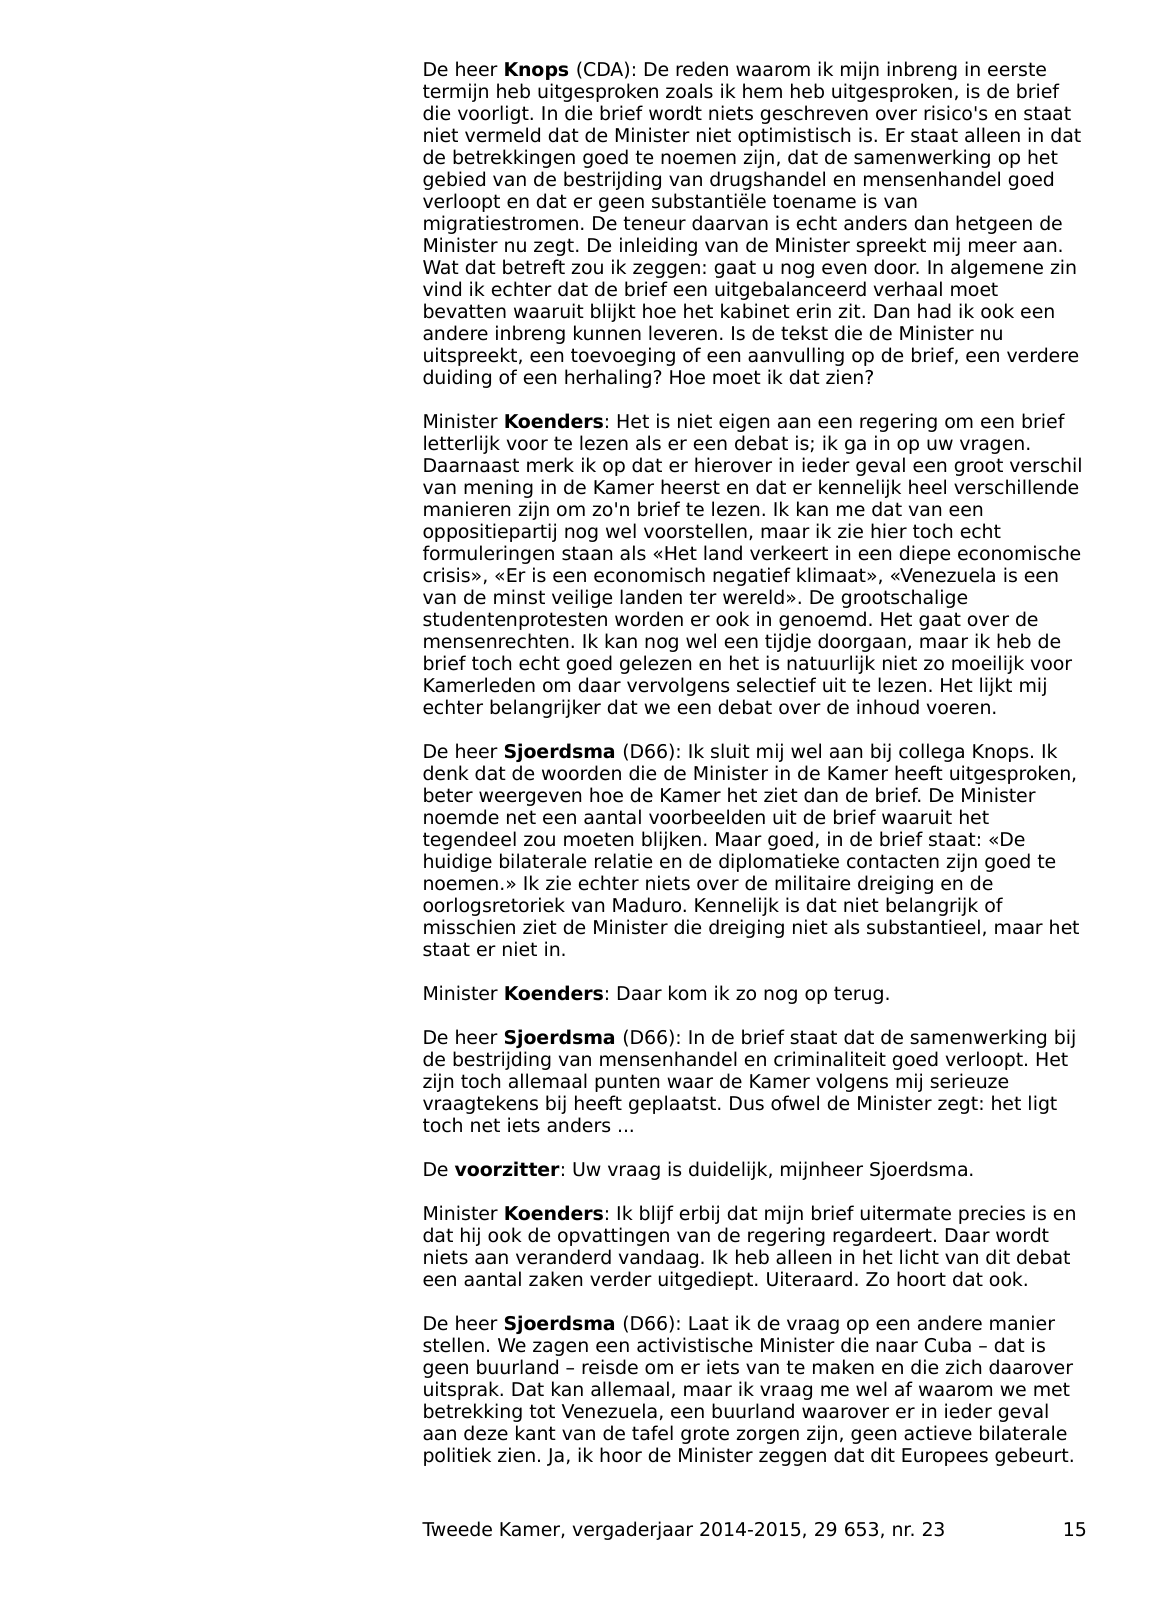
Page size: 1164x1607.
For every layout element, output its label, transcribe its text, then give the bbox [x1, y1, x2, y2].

text De heer Sjoerdsma (D66): In de brief staat dat de samenwerking bij de bestrijding van mensenhandel en criminaliteit goed verloopt. Het zijn toch allemaal punten waar de Kamer volgens mij serieuze vraagtekens bij heeft geplaatst. Dus ofwel de Minister zegt: het ligt toch net iets anders ... [422, 1027, 1087, 1137]
text De heer Sjoerdsma (D66): Laat ik de vraag op een andere manier stellen. We zagen een activistische Minister die naar Cuba – dat is geen buurland – reisde om er iets van te maken en die zich daarover uitsprak. Dat kan allemaal, maar ik vraag me wel af waarom we met betrekking tot Venezuela, een buurland waarover er in ieder geval aan deze kant van de tafel grote zorgen zijn, geen actieve bilaterale politiek zien. Ja, ik hoor de Minister zeggen dat dit Europees gebeurt. [422, 1313, 1087, 1467]
text Minister Koenders: Ik blijf erbij dat mijn brief uitermate precies is en dat hij ook de opvattingen van de regering regardeert. Daar wordt niets aan veranderd vandaag. Ik heb alleen in het licht van dit debat een aantal zaken verder uitgediept. Uiteraard. Zo hoort dat ook. [422, 1203, 1087, 1291]
text De heer Knops (CDA): De reden waarom ik mijn inbreng in eerste termijn heb uitgesproken zoals ik hem heb uitgesproken, is de brief die voorligt. In die brief wordt niets geschreven over risico's en staat niet vermeld dat de Minister niet optimistisch is. Er staat alleen in dat de betrekkingen goed te noemen zijn, dat de samenwerking op het gebied van de bestrijding van drugshandel en mensenhandel goed verloopt en dat er geen substantiële toename is van migratiestromen. De teneur daarvan is echt anders dan hetgeen de Minister nu zegt. De inleiding van de Minister spreekt mij meer aan. Wat dat betreft zou ik zeggen: gaat u nog even door. In algemene zin vind ik echter dat de brief een uitgebalanceerd verhaal moet bevatten waaruit blijkt hoe het kabinet erin zit. Dan had ik ook een andere inbreng kunnen leveren. Is de tekst die de Minister nu uitspreekt, een toevoeging of een aanvulling op de brief, een verdere duiding of een herhaling? Hoe moet ik dat zien? [422, 59, 1087, 389]
text Minister Koenders: Daar kom ik zo nog op terug. [422, 983, 1087, 1005]
text Minister Koenders: Het is niet eigen aan een regering om een brief letterlijk voor te lezen als er een debat is; ik ga in op uw vragen. Daarnaast merk ik op dat er hierover in ieder geval een groot verschil van mening in de Kamer heerst en dat er kennelijk heel verschillende manieren zijn om zo'n brief te lezen. Ik kan me dat van een oppositiepartij nog wel voorstellen, maar ik zie hier toch echt formuleringen staan als «Het land verkeert in een diepe economische crisis», «Er is een economisch negatief klimaat», «Venezuela is een van de minst veilige landen ter wereld». De grootschalige studentenprotesten worden er ook in genoemd. Het gaat over de mensenrechten. Ik kan nog wel een tijdje doorgaan, maar ik heb de brief toch echt goed gelezen en het is natuurlijk niet zo moeilijk voor Kamerleden om daar vervolgens selectief uit te lezen. Het lijkt mij echter belangrijker dat we een debat over de inhoud voeren. [422, 411, 1087, 719]
text De heer Sjoerdsma (D66): Ik sluit mij wel aan bij collega Knops. Ik denk dat de woorden die de Minister in de Kamer heeft uitgesproken, beter weergeven hoe de Kamer het ziet dan de brief. De Minister noemde net een aantal voorbeelden uit de brief waaruit het tegendeel zou moeten blijken. Maar goed, in de brief staat: «De huidige bilaterale relatie en de diplomatieke contacten zijn goed te noemen.» Ik zie echter niets over de militaire dreiging en de oorlogsretoriek van Maduro. Kennelijk is dat niet belangrijk of misschien ziet de Minister die dreiging niet als substantieel, maar het staat er niet in. [422, 741, 1087, 961]
text De voorzitter: Uw vraag is duidelijk, mijnheer Sjoerdsma. [422, 1159, 1087, 1181]
